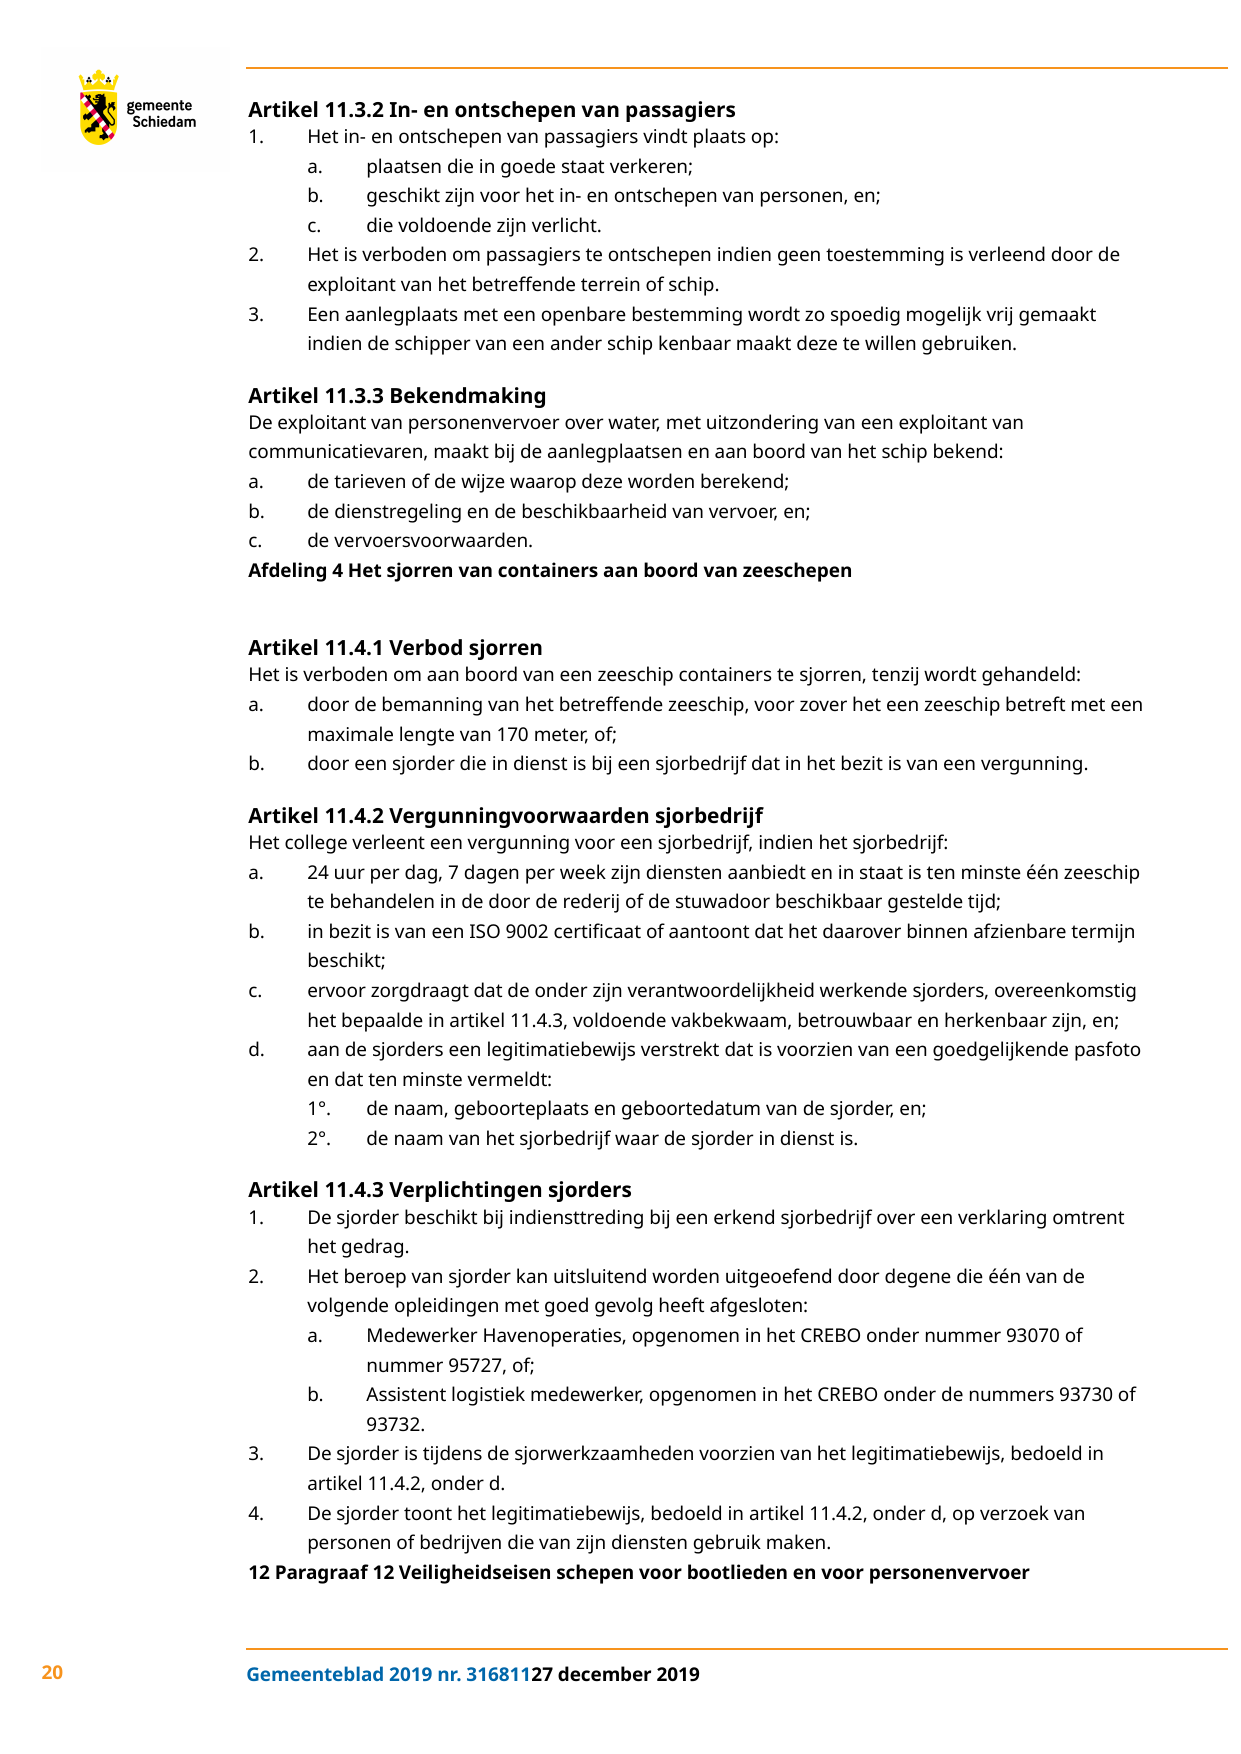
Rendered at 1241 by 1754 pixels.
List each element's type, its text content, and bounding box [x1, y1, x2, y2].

list de naam, geboorteplaats en geboortedatum van de sjorder, en; [307, 1096, 1152, 1121]
list plaatsen die in goede staat verkeren; [307, 153, 1152, 178]
list de vervoersvoorwaarden. [248, 527, 1152, 553]
picture [41, 47, 231, 172]
list Het beroep van sjorder kan uitsluitend worden uitgeoefend door degene die één van de volgende opleidingen met goed gevolg heeft afgesloten: [248, 1263, 1152, 1318]
list De sjorder toont het legitimatiebewijs, bedoeld in artikel 11.4.2, onder d, op verzoek van personen of bedrijven die van zijn diensten gebruik maken. [248, 1500, 1152, 1555]
list door de bemanning van het betreffende zeeschip, voor zover het een zeeschip betreft met een maximale lengte van 170 meter, of; [248, 691, 1152, 747]
list geschikt zijn voor het in- en ontschepen van personen, en; [307, 182, 1152, 208]
list Het in- en ontschepen van passagiers vindt plaats op: [248, 123, 1152, 149]
text Artikel 11.3.2 In- en ontschepen van passagiers [248, 95, 1152, 123]
list 24 uur per dag, 7 dagen per week zijn diensten aanbiedt en in staat is ten minste één zeeschip te behandelen in de door de rederij of de stuwadoor beschikbaar gestelde tijd; [248, 859, 1152, 914]
list die voldoende zijn verlicht. [307, 212, 1152, 238]
text 12 Paragraaf 12 Veiligheidseisen schepen voor bootlieden en voor personenvervoer [248, 1559, 1152, 1585]
list de naam van het sjorbedrijf waar de sjorder in dienst is. [307, 1125, 1152, 1151]
list Een aanlegplaats met een openbare bestemming wordt zo spoedig mogelijk vrij gemaakt indien de schipper van een ander schip kenbaar maakt deze te willen gebruiken. [248, 301, 1152, 356]
text De exploitant van personenvervoer over water, met uitzondering van een exploitant van communicatievaren, maakt bij de aanlegplaatsen en aan boord van het schip bekend: [248, 409, 1152, 464]
list De sjorder beschikt bij indiensttreding bij een erkend sjorbedrijf over een verklaring omtrent het gedrag. [248, 1204, 1152, 1259]
text Artikel 11.4.2 Vergunningvoorwaarden sjorbedrijf [248, 801, 1152, 829]
list in bezit is van een ISO 9002 certificaat of aantoont dat het daarover binnen afzienbare termijn beschikt; [248, 918, 1152, 973]
text Afdeling 4 Het sjorren van containers aan boord van zeeschepen [248, 557, 1152, 583]
list Medewerker Havenoperaties, opgenomen in het CREBO onder nummer 93070 of nummer 95727, of; [307, 1322, 1152, 1378]
list de tarieven of de wijze waarop deze worden berekend; [248, 468, 1152, 494]
list Het is verboden om passagiers te ontschepen indien geen toestemming is verleend door de exploitant van het betreffende terrein of schip. [248, 242, 1152, 297]
list aan de sjorders een legitimatiebewijs verstrekt dat is voorzien van een goedgelijkende pasfoto en dat ten minste vermeldt: [248, 1036, 1152, 1092]
text Het is verboden om aan boord van een zeeschip containers te sjorren, tenzij wordt gehandeld: [248, 662, 1152, 687]
list ervoor zorgdraagt dat de onder zijn verantwoordelijkheid werkende sjorders, overeenkomstig het bepaalde in artikel 11.4.3, voldoende vakbekwaam, betrouwbaar en herkenbaar zijn, en; [248, 977, 1152, 1032]
text Artikel 11.3.3 Bekendmaking [248, 381, 1152, 409]
text Artikel 11.4.3 Verplichtingen sjorders [248, 1176, 1152, 1204]
list de dienstregeling en de beschikbaarheid van vervoer, en; [248, 498, 1152, 524]
list De sjorder is tijdens de sjorwerkzaamheden voorzien van het legitimatiebewijs, bedoeld in artikel 11.4.2, onder d. [248, 1441, 1152, 1496]
text Artikel 11.4.1 Verbod sjorren [248, 633, 1152, 662]
list door een sjorder die in dienst is bij een sjorbedrijf dat in het bezit is van een vergunning. [248, 750, 1152, 776]
text Het college verleent een vergunning voor een sjorbedrijf, indien het sjorbedrijf: [248, 829, 1152, 855]
list Assistent logistiek medewerker, opgenomen in het CREBO onder de nummers 93730 of 93732. [307, 1381, 1152, 1437]
